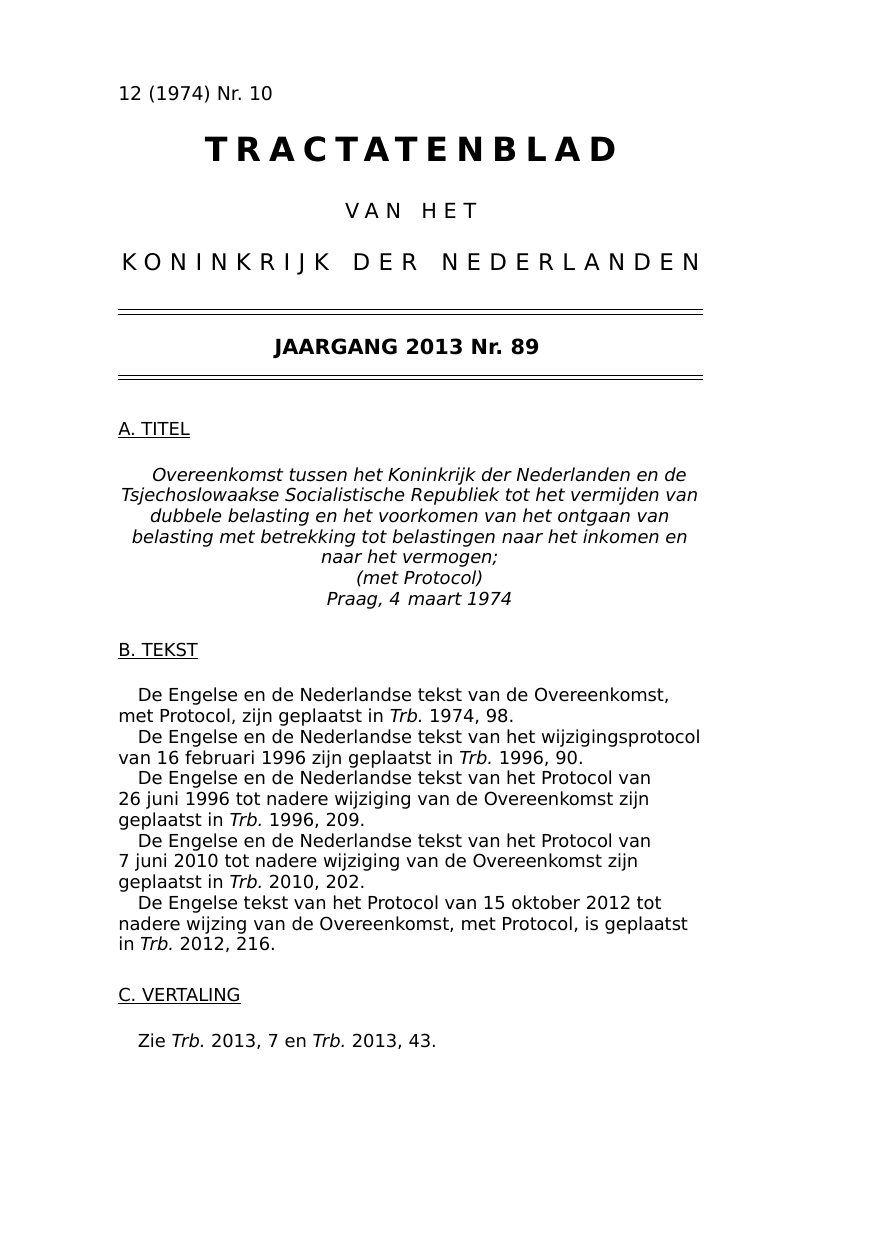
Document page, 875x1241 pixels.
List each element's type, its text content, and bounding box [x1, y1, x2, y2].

text De Engelse en de Nederlandse tekst van het Protocol van 7 juni 2010 tot nadere wijziging van de Overeenkomst zijn geplaatst in Trb. 2010, 202. [118, 830, 703, 893]
subtitle B. TEKST [118, 639, 703, 660]
text Praag, 4 maart 1974 [118, 589, 703, 609]
text JAARGANG 2013 Nr. 89 [118, 335, 703, 359]
text KONINKRIJK DER NEDERLANDEN [118, 249, 703, 276]
text De Engelse tekst van het Protocol van 15 oktober 2012 tot nadere wijzing van de Overeenkomst, met Protocol, is geplaatst in Trb. 2012, 216. [118, 893, 703, 955]
subtitle C. VERTALING [118, 985, 703, 1006]
text Zie Trb. 2013, 7 en Trb. 2013, 43. [118, 1031, 703, 1051]
text De Engelse en de Nederlandse tekst van het Protocol van 26 juni 1996 tot nadere wijziging van de Overeenkomst zijn geplaatst in Trb. 1996, 209. [118, 768, 703, 830]
text 12 (1974) Nr. 10 [118, 83, 703, 105]
text VAN HET [118, 199, 703, 223]
text (met Protocol) [118, 568, 703, 589]
text De Engelse en de Nederlandse tekst van het wijzigingsprotocol van 16 februari 1996 zijn geplaatst in Trb. 1996, 90. [118, 727, 703, 768]
text De Engelse en de Nederlandse tekst van de Overeenkomst, met Protocol, zijn geplaatst in Trb. 1974, 98. [118, 685, 703, 727]
subtitle A. TITEL [118, 419, 703, 439]
text Overeenkomst tussen het Koninkrijk der Nederlanden en de Tsjechoslowaakse Socialistische Republiek tot het vermijden van dubbele belasting en het voorkomen van het ontgaan van belasting met betrekking tot belastingen naar het inkomen en naar het vermogen; [118, 464, 703, 568]
text TRACTATENBLAD [118, 130, 703, 169]
